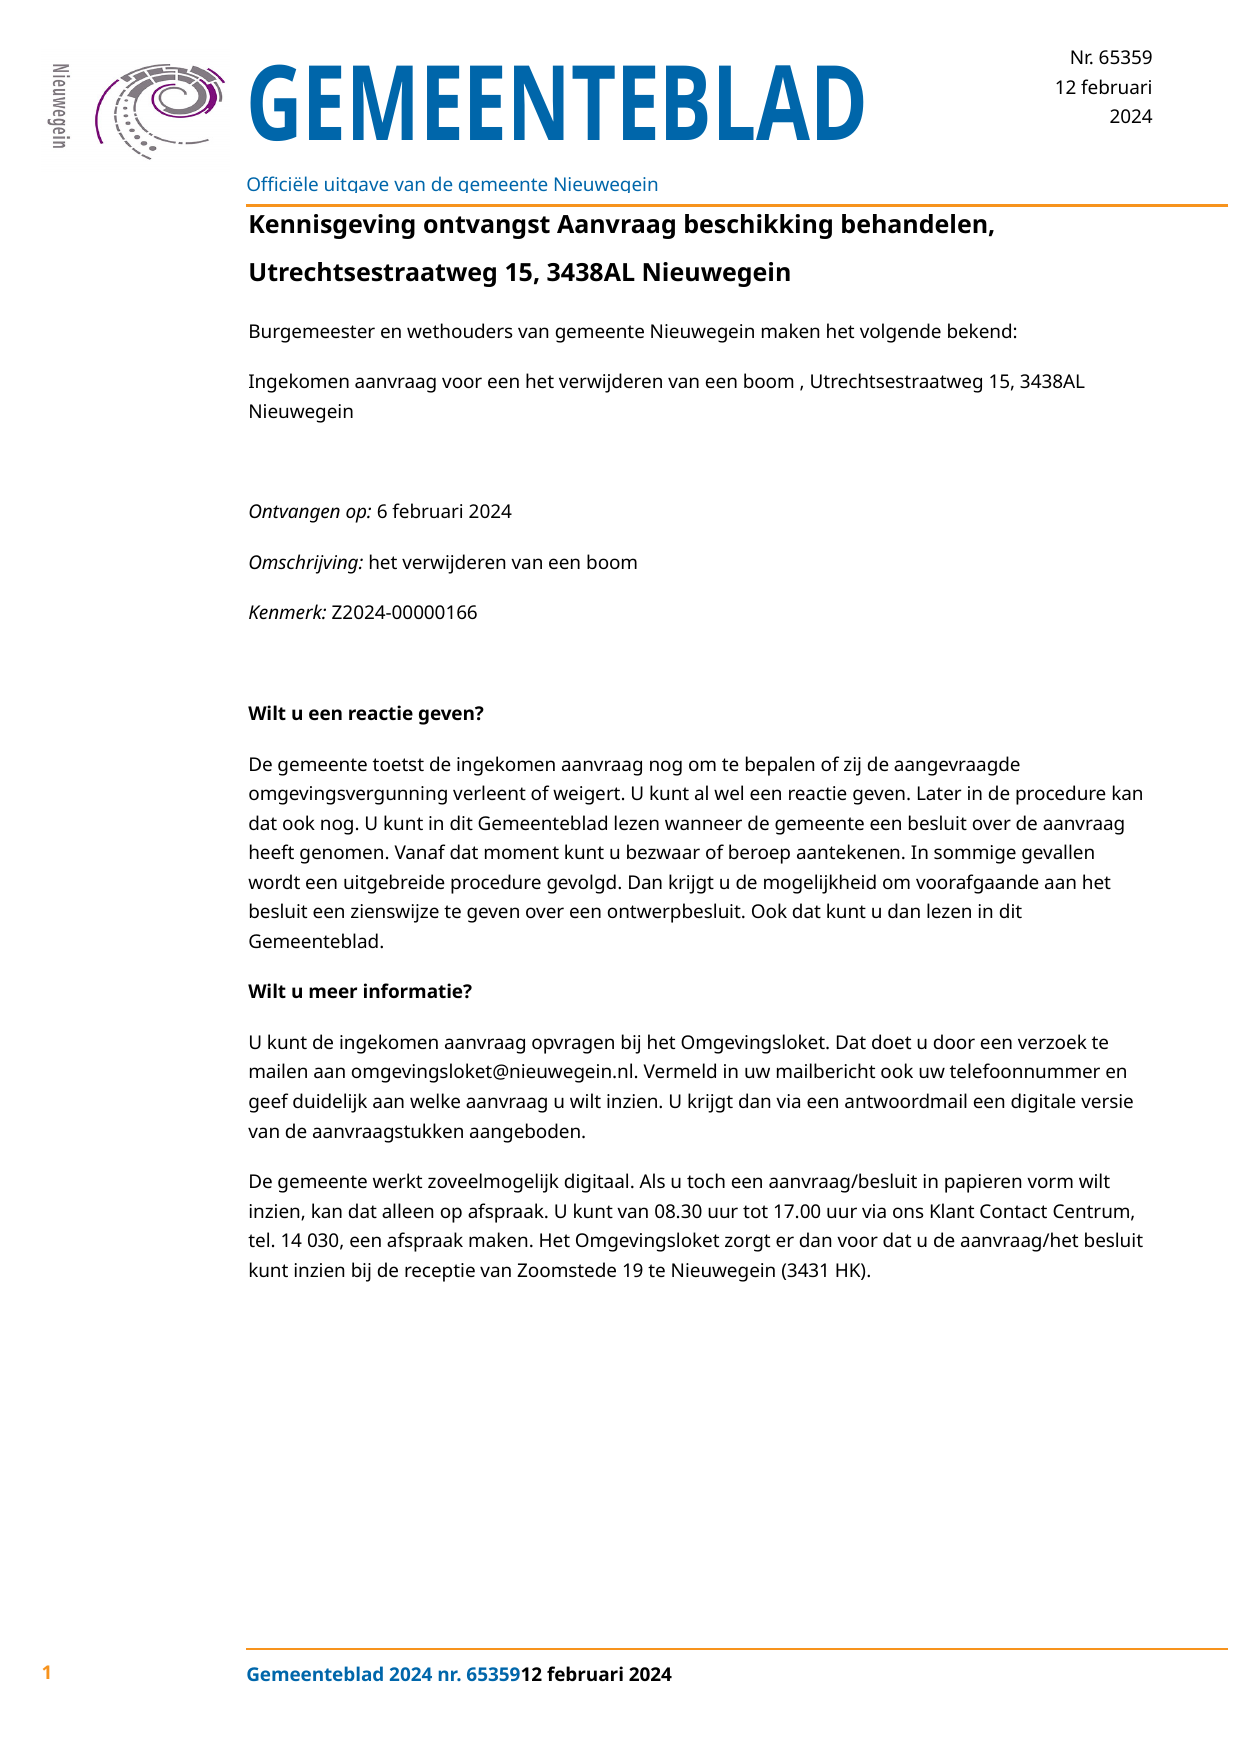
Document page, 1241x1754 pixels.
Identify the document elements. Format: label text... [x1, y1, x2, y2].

text Ingekomen aanvraag voor een het verwijderen van een boom , Utrechtsestraatweg 15, 3438AL Nieuwegein [248, 368, 1152, 424]
text De gemeente toetst de ingekomen aanvraag nog om te bepalen of zij de aangevraagde omgevingsvergunning verleent of weigert. U kunt al wel een reactie geven. Later in de procedure kan dat ook nog. U kunt in dit Gemeenteblad lezen wanneer de gemeente een besluit over de aanvraag heeft genomen. Vanaf dat moment kunt u bezwaar of beroep aantekenen. In sommige gevallen wordt een uitgebreide procedure gevolgd. Dan krijgt u de mogelijkheid om voorafgaande aan het besluit een zienswijze te geven over een ontwerpbesluit. Ook dat kunt u dan lezen in dit Gemeenteblad. [248, 751, 1152, 954]
text Kennisgeving ontvangst Aanvraag beschikking behandelen, Utrechtsestraatweg 15, 3438AL Nieuwegein [248, 207, 1152, 288]
text Kenmerk: Z2024-00000166 [248, 599, 1152, 625]
text Wilt u een reactie geven? [248, 700, 1152, 726]
text Omschrijving: het verwijderen van een boom [248, 549, 1152, 575]
text De gemeente werkt zoveelmogelijk digitaal. Als u toch een aanvraag/besluit in papieren vorm wilt inzien, kan dat alleen op afspraak. U kunt van 08.30 uur tot 17.00 uur via ons Klant Contact Centrum, tel. 14 030, een afspraak maken. Het Omgevingsloket zorgt er dan voor dat u de aanvraag/het besluit kunt inzien bij de receptie van Zoomstede 19 te Nieuwegein (3431 HK). [248, 1168, 1152, 1283]
text Wilt u meer informatie? [248, 979, 1152, 1004]
picture [41, 47, 231, 172]
text Burgemeester en wethouders van gemeente Nieuwegein maken het volgende bekend: [248, 318, 1152, 344]
text U kunt de ingekomen aanvraag opvragen bij het Omgevingsloket. Dat doet u door een verzoek te mailen aan omgevingsloket@nieuwegein.nl. Vermeld in uw mailbericht ook uw telefoonnummer en geef duidelijk aan welke aanvraag u wilt inzien. U krijgt dan via een antwoordmail een digitale versie van de aanvraagstukken aangeboden. [248, 1029, 1152, 1144]
text Ontvangen op: 6 februari 2024 [248, 499, 1152, 524]
